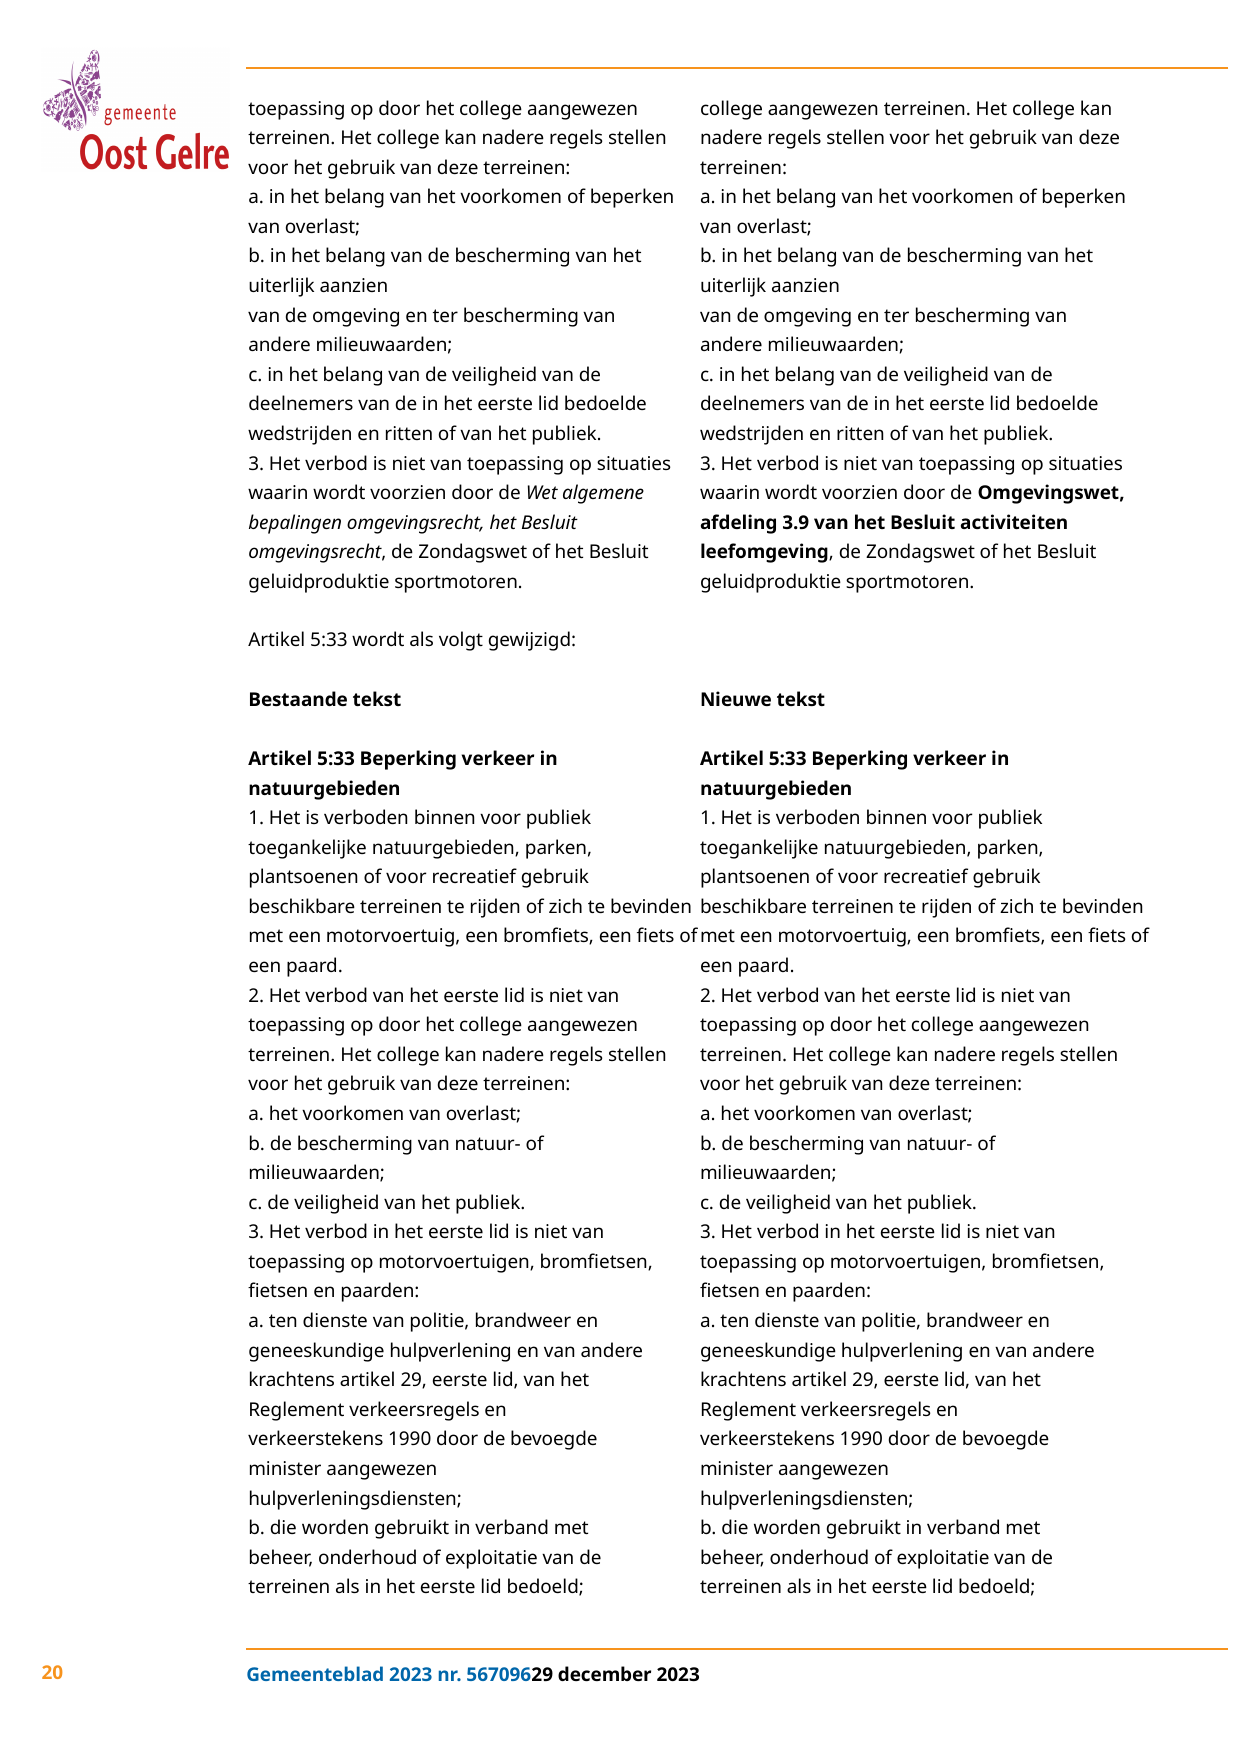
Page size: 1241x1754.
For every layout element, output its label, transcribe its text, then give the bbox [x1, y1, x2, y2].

text Artikel 5:33 wordt als volgt gewijzigd: [248, 627, 1152, 652]
picture [41, 47, 231, 172]
table_header college aangewezen terreinen. Het college kan nadere regels stellen voor het gebruik van deze terreinen: a. in het belang van het voorkomen of beperken van overlast; b. in het belang van de bescherming van het uiterlijk aanzien van de omgeving en ter bescherming van andere milieuwaarden; c. in het belang van de veiligheid van de deelnemers van de in het eerste lid bedoelde wedstrijden en ritten of van het publiek. 3. Het verbod is niet van toepassing op situaties waarin wordt voorzien door de Omgevingswet, afdeling 3.9 van het Besluit activiteiten leefomgeving, de Zondagswet of het Besluit geluidproduktie sportmotoren. [700, 95, 1152, 594]
table_header Nieuwe tekst Artikel 5:33 Beperking verkeer in natuurgebieden 1. Het is verboden binnen voor publiek toegankelijke natuurgebieden, parken, plantsoenen of voor recreatief gebruik beschikbare terreinen te rijden of zich te bevinden met een motorvoertuig, een bromfiets, een fiets of een paard. 2. Het verbod van het eerste lid is niet van toepassing op door het college aangewezen terreinen. Het college kan nadere regels stellen voor het gebruik van deze terreinen: a. het voorkomen van overlast; b. de bescherming van natuur- of milieuwaarden; c. de veiligheid van het publiek. 3. Het verbod in het eerste lid is niet van toepassing op motorvoertuigen, bromfietsen, fietsen en paarden: a. ten dienste van politie, brandweer en geneeskundige hulpverlening en van andere krachtens artikel 29, eerste lid, van het Reglement verkeersregels en verkeerstekens 1990 door de bevoegde minister aangewezen hulpverleningsdiensten; b. die worden gebruikt in verband met beheer, onderhoud of exploitatie van de terreinen als in het eerste lid bedoeld; [700, 686, 1152, 1599]
table_header toepassing op door het college aangewezen terreinen. Het college kan nadere regels stellen voor het gebruik van deze terreinen: a. in het belang van het voorkomen of beperken van overlast; b. in het belang van de bescherming van het uiterlijk aanzien van de omgeving en ter bescherming van andere milieuwaarden; c. in het belang van de veiligheid van de deelnemers van de in het eerste lid bedoelde wedstrijden en ritten of van het publiek. 3. Het verbod is niet van toepassing op situaties waarin wordt voorzien door de Wet algemene bepalingen omgevingsrecht, het Besluit omgevingsrecht, de Zondagswet of het Besluit geluidproduktie sportmotoren. [248, 95, 700, 594]
table_header Bestaande tekst Artikel 5:33 Beperking verkeer in natuurgebieden 1. Het is verboden binnen voor publiek toegankelijke natuurgebieden, parken, plantsoenen of voor recreatief gebruik beschikbare terreinen te rijden of zich te bevinden met een motorvoertuig, een bromfiets, een fiets of een paard. 2. Het verbod van het eerste lid is niet van toepassing op door het college aangewezen terreinen. Het college kan nadere regels stellen voor het gebruik van deze terreinen: a. het voorkomen van overlast; b. de bescherming van natuur- of milieuwaarden; c. de veiligheid van het publiek. 3. Het verbod in het eerste lid is niet van toepassing op motorvoertuigen, bromfietsen, fietsen en paarden: a. ten dienste van politie, brandweer en geneeskundige hulpverlening en van andere krachtens artikel 29, eerste lid, van het Reglement verkeersregels en verkeerstekens 1990 door de bevoegde minister aangewezen hulpverleningsdiensten; b. die worden gebruikt in verband met beheer, onderhoud of exploitatie van de terreinen als in het eerste lid bedoeld; [248, 686, 700, 1599]
